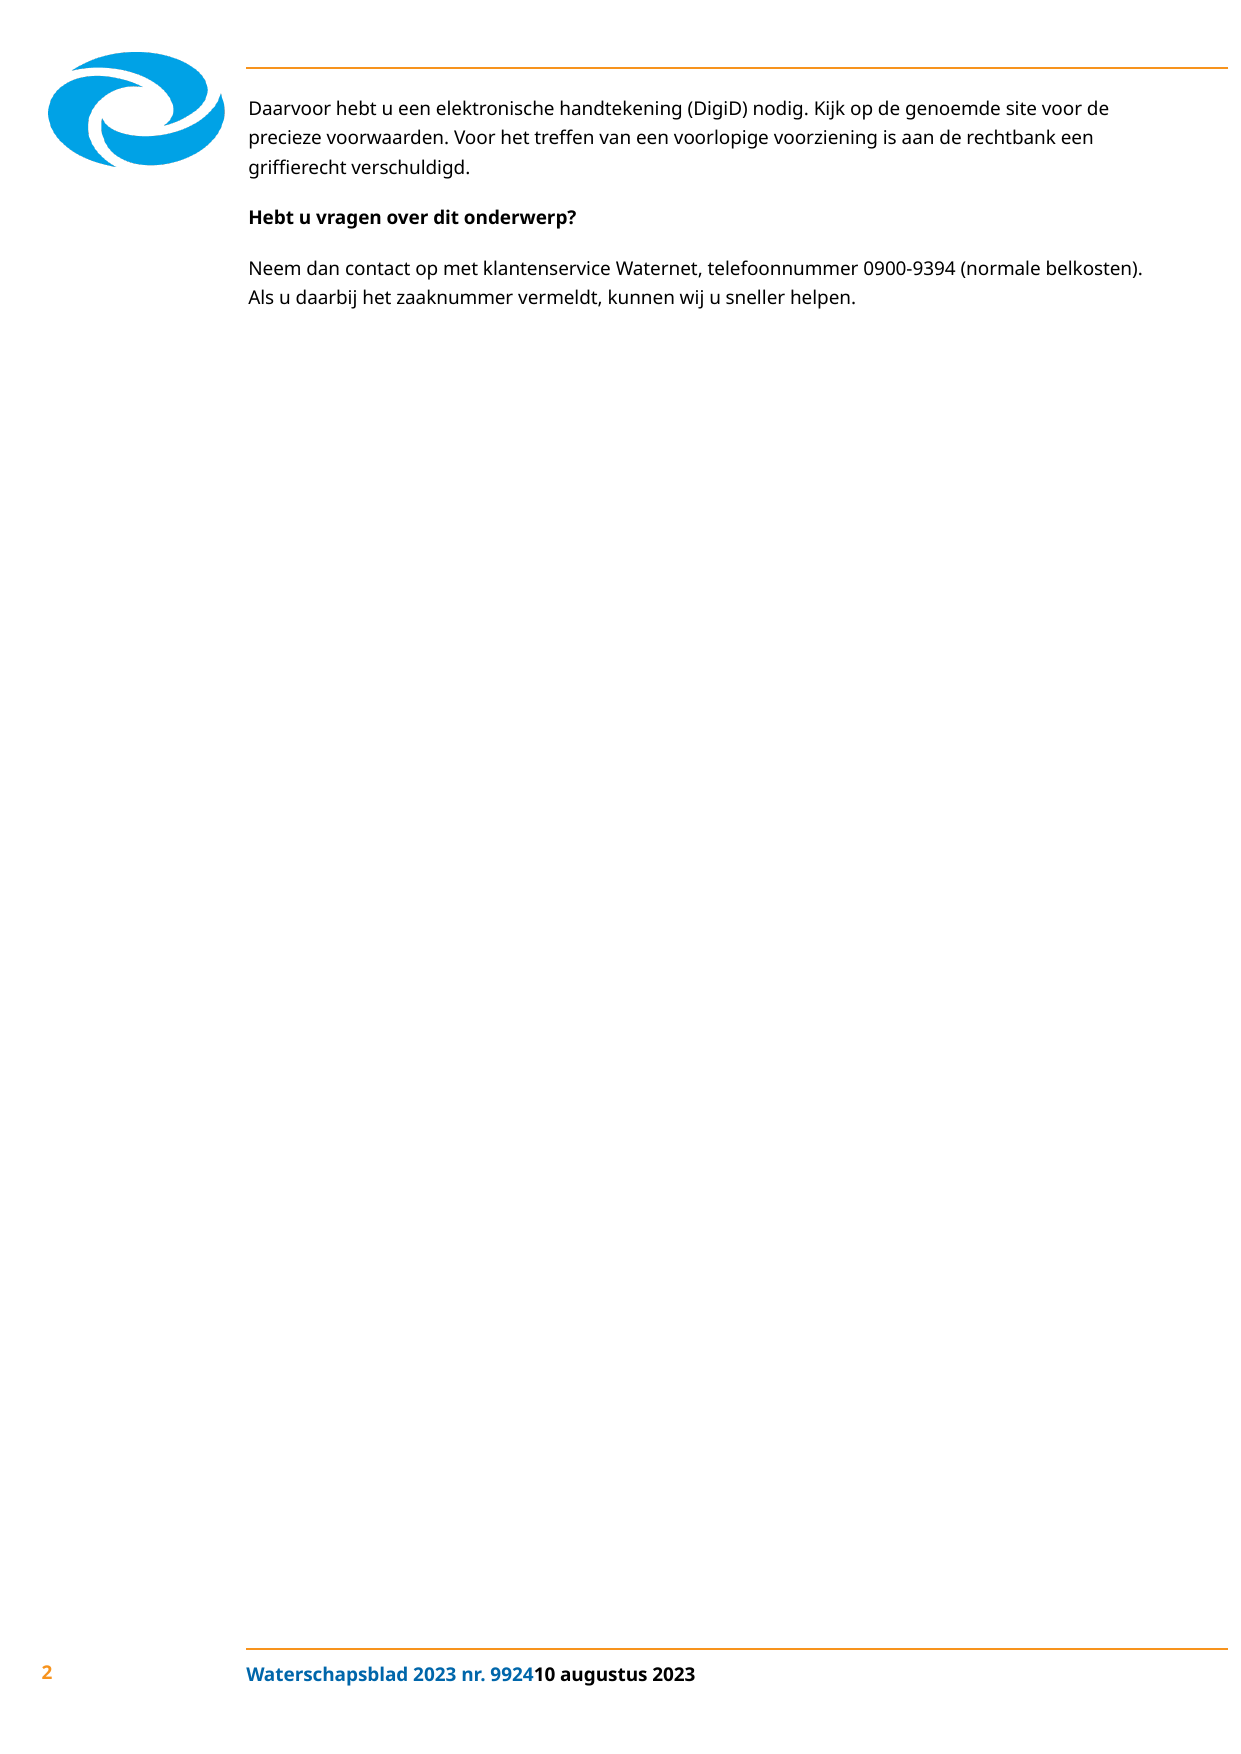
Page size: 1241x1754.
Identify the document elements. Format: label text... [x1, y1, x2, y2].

text Hebt u vragen over dit onderwerp? [248, 204, 1152, 230]
text Daarvoor hebt u een elektronische handtekening (DigiD) nodig. Kijk op de genoemde site voor de precieze voorwaarden. Voor het treffen van een voorlopige voorziening is aan de rechtbank een griffierecht verschuldigd. [248, 95, 1152, 180]
text Neem dan contact op met klantenservice Waternet, telefoonnummer 0900-9394 (normale belkosten). Als u daarbij het zaaknummer vermeldt, kunnen wij u sneller helpen. [248, 255, 1152, 310]
picture [41, 47, 231, 172]
